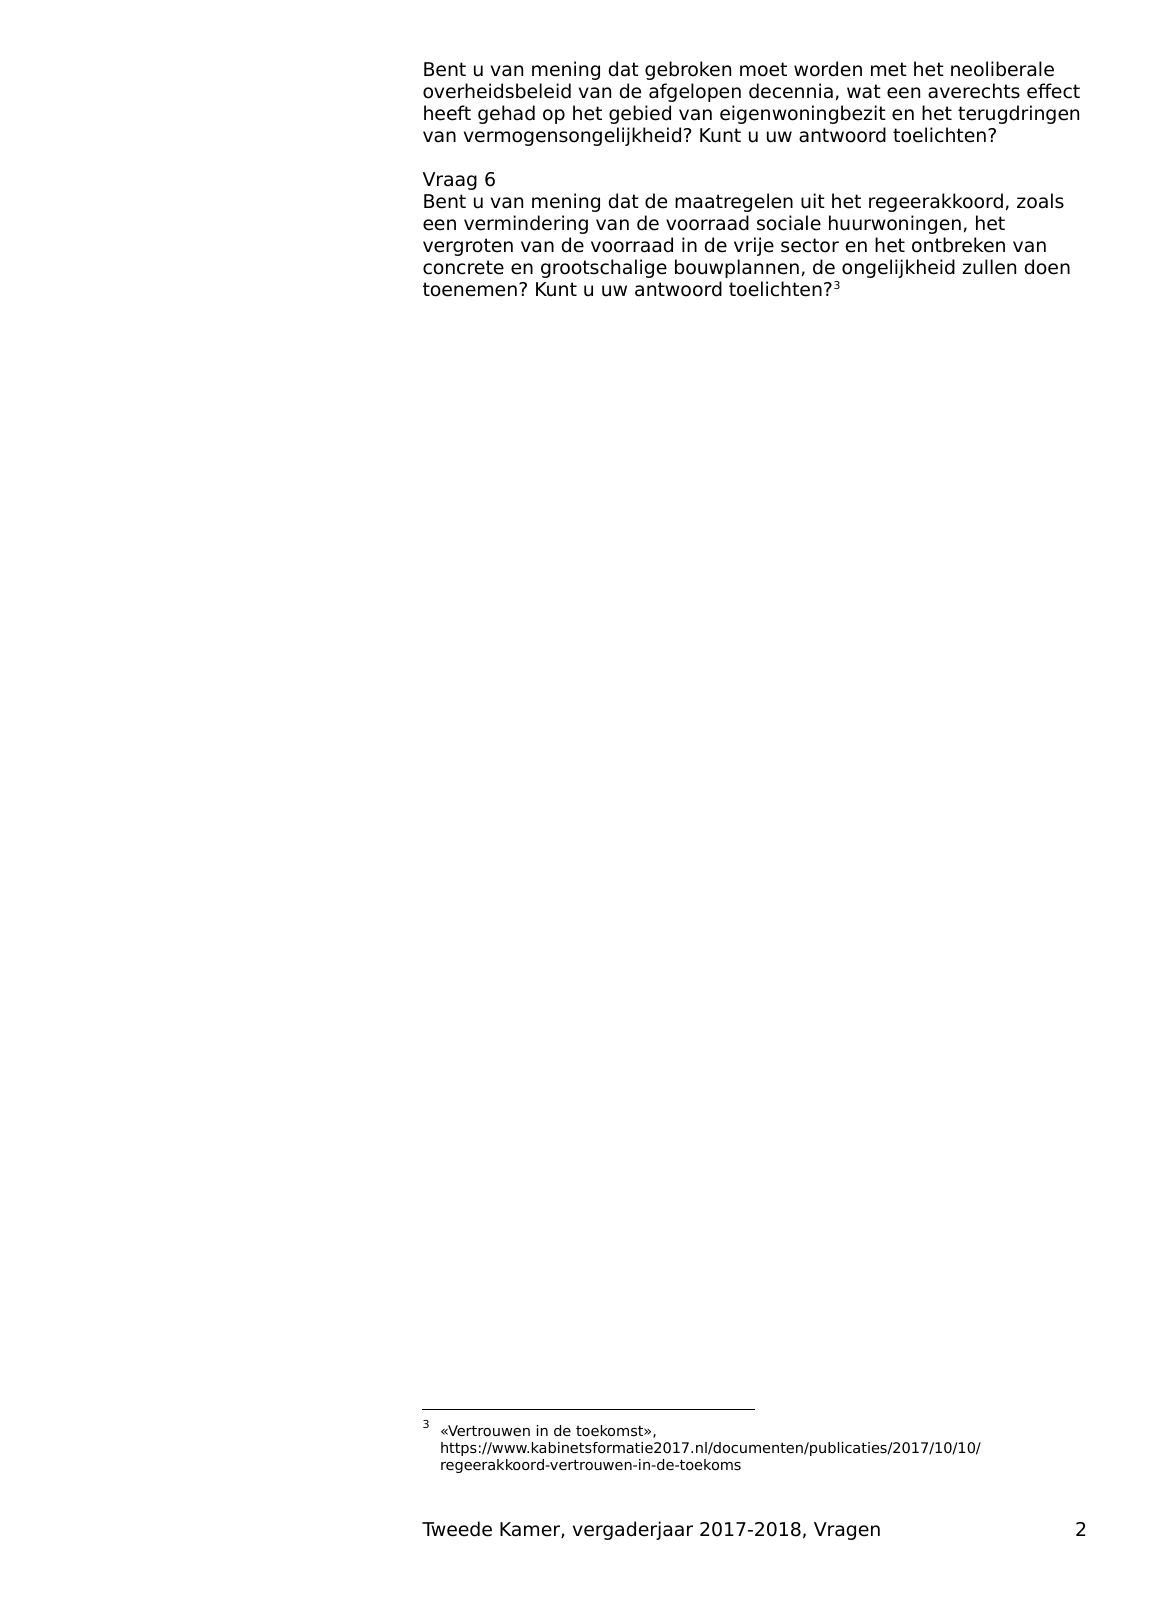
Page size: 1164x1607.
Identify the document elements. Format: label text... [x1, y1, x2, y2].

text «Vertrouwen in de toekomst», https://www.kabinetsformatie2017.nl/documenten/publicaties/2017/10/10/regeerakkoord-vertrouwen-in-de-toekoms [422, 1418, 1087, 1474]
text Bent u van mening dat gebroken moet worden met het neoliberale overheidsbeleid van de afgelopen decennia, wat een averechts effect heeft gehad op het gebied van eigenwoningbezit en het terugdringen van vermogensongelijkheid? Kunt u uw antwoord toelichten? [422, 59, 1087, 147]
text Vraag 6 [422, 169, 1087, 191]
text Bent u van mening dat de maatregelen uit het regeerakkoord, zoals een vermindering van de voorraad sociale huurwoningen, het vergroten van de voorraad in de vrije sector en het ontbreken van concrete en grootschalige bouwplannen, de ongelijkheid zullen doen toenemen? Kunt u uw antwoord toelichten? [422, 191, 1087, 301]
